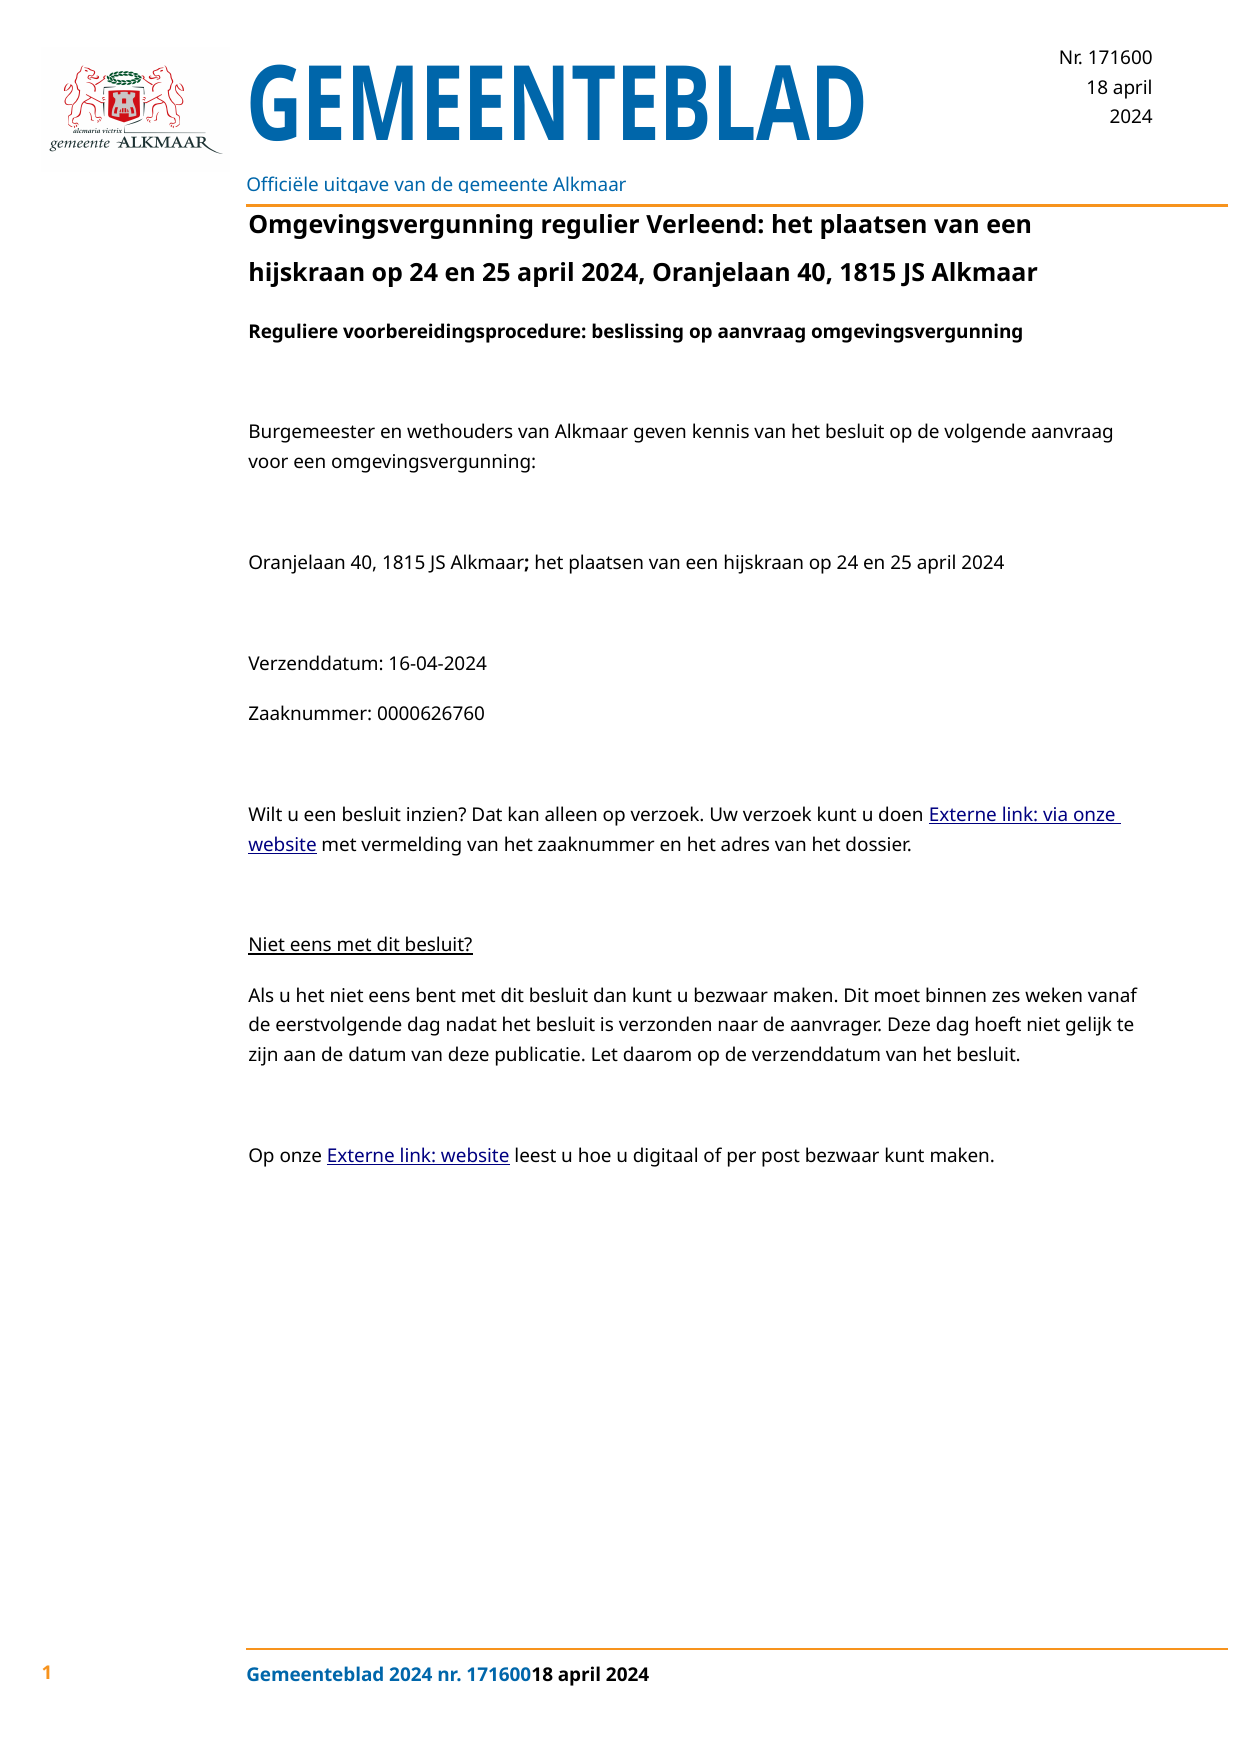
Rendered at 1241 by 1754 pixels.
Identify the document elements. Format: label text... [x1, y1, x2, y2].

text Omgevingsvergunning regulier Verleend: het plaatsen van een hijskraan op 24 en 25 april 2024, Oranjelaan 40, 1815 JS Alkmaar [248, 207, 1152, 288]
text Verzenddatum: 16-04-2024 [248, 650, 1152, 676]
text Burgemeester en wethouders van Alkmaar geven kennis van het besluit op de volgende aanvraag voor een omgevingsvergunning: [248, 419, 1152, 474]
text Zaaknummer: 0000626760 [248, 700, 1152, 726]
text Als u het niet eens bent met dit besluit dan kunt u bezwaar maken. Dit moet binnen zes weken vanaf de eerstvolgende dag nadat het besluit is verzonden naar de aanvrager. Deze dag hoeft niet gelijk te zijn aan de datum van deze publicatie. Let daarom op de verzenddatum van het besluit. [248, 982, 1152, 1067]
text Op onze Externe link: website leest u hoe u digitaal of per post bezwaar kunt maken. [248, 1142, 1152, 1168]
text Oranjelaan 40, 1815 JS Alkmaar; het plaatsen van een hijskraan op 24 en 25 april 2024 [248, 549, 1152, 575]
text Wilt u een besluit inzien? Dat kan alleen op verzoek. Uw verzoek kunt u doen Externe link: via onze website met vermelding van het zaaknummer en het adres van het dossier. [248, 801, 1152, 857]
text Niet eens met dit besluit? [248, 932, 1152, 957]
picture [41, 47, 231, 172]
text Reguliere voorbereidingsprocedure: beslissing op aanvraag omgevingsvergunning [248, 318, 1152, 344]
